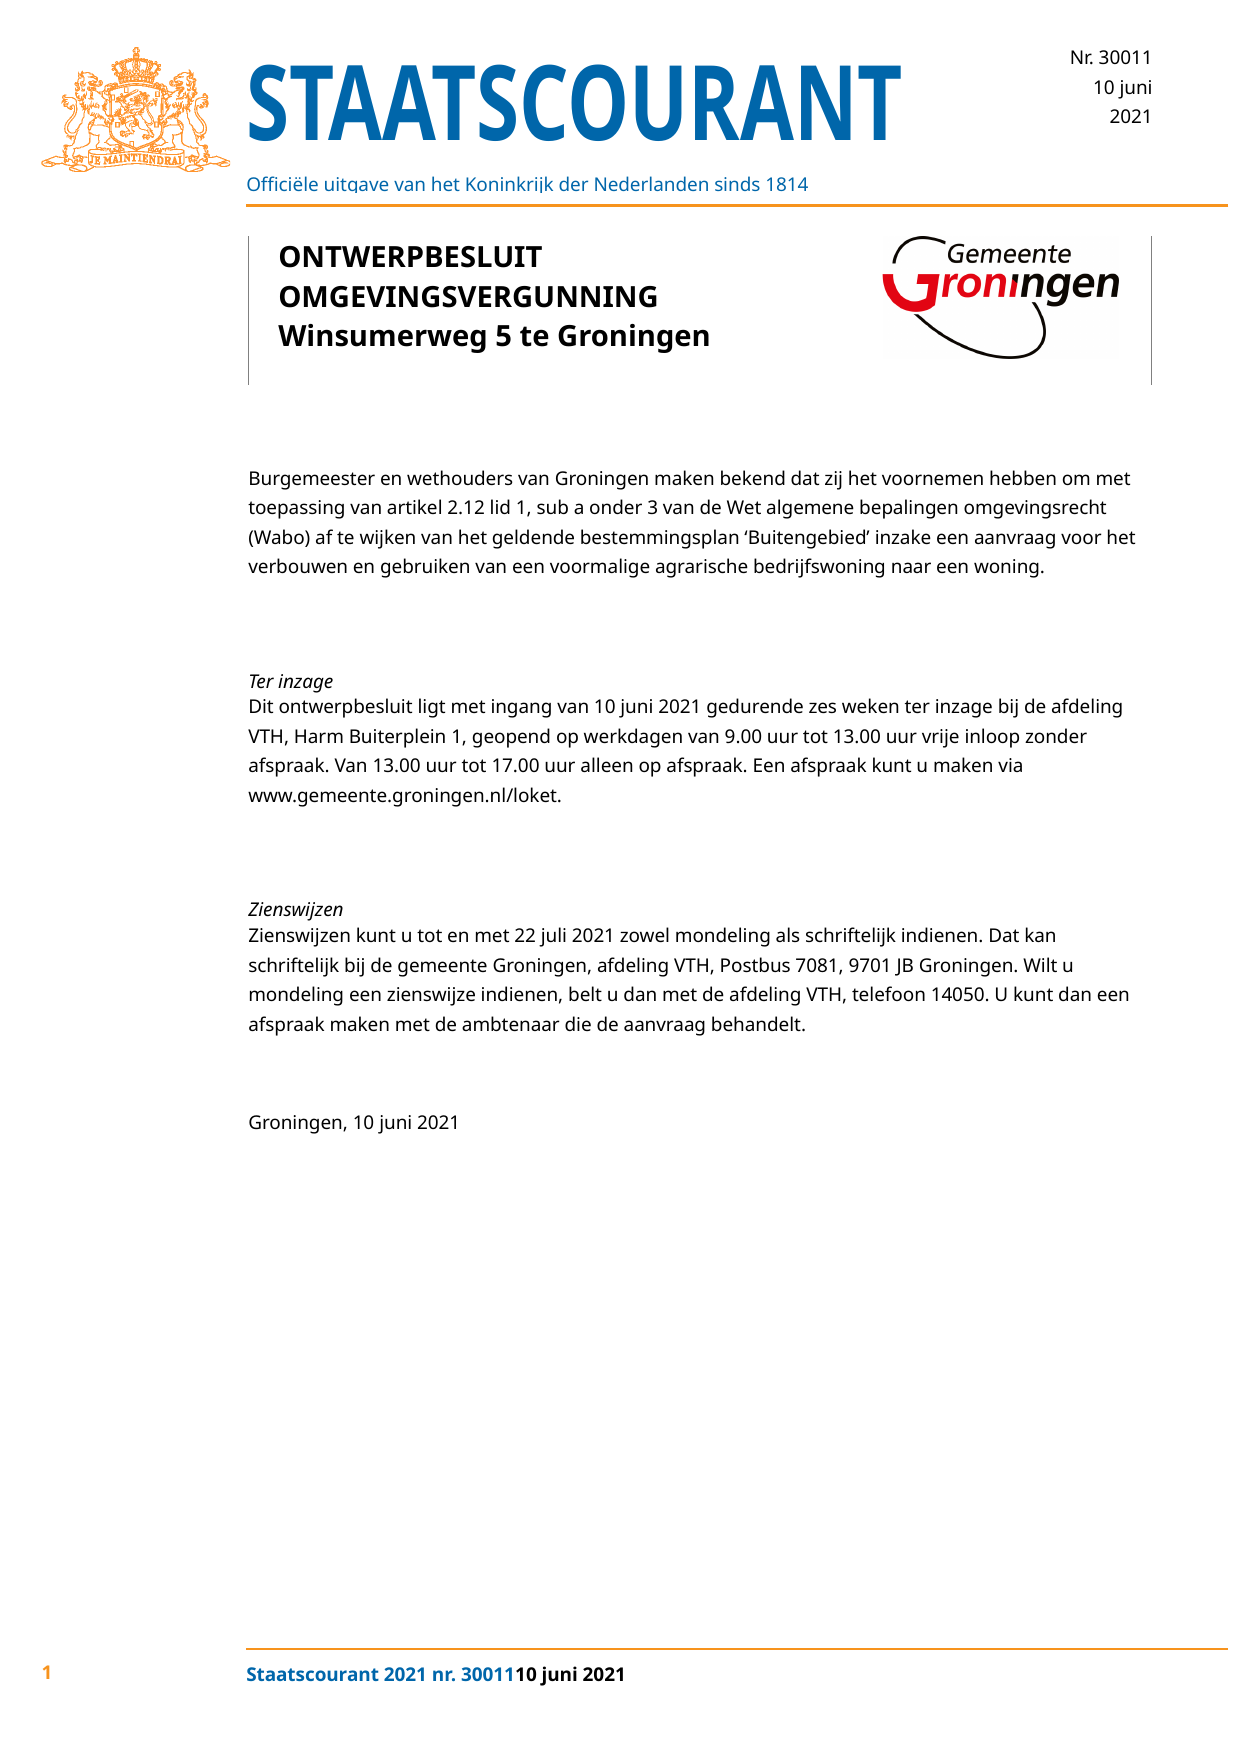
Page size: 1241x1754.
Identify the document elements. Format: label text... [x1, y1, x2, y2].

text Dit ontwerpbesluit ligt met ingang van 10 juni 2021 gedurende zes weken ter inzage bij de afdeling VTH, Harm Buiterplein 1, geopend op werkdagen van 9.00 uur tot 13.00 uur vrije inloop zonder afspraak. Van 13.00 uur tot 17.00 uur alleen op afspraak. Een afspraak kunt u maken via www.gemeente.groningen.nl/loket. [248, 693, 1152, 808]
text Groningen, 10 juni 2021 [248, 1109, 1152, 1135]
text Ter inzage [248, 668, 1152, 693]
picture [41, 47, 231, 172]
text Burgemeester en wethouders van Groningen maken bekend dat zij het voornemen hebben om met toepassing van artikel 2.12 lid 1, sub a onder 3 van de Wet algemene bepalingen omgevingsrecht (Wabo) af te wijken van het geldende bestemmingsplan ‘Buitengebied’ inzake een aanvraag voor het verbouwen en gebruiken van een voormalige agrarische bedrijfswoning naar een woning. [248, 465, 1152, 579]
text Zienswijzen kunt u tot en met 22 juli 2021 zowel mondeling als schriftelijk indienen. Dat kan schriftelijk bij de gemeente Groningen, afdeling VTH, Postbus 7081, 9701 JB Groningen. Wilt u mondeling een zienswijze indienen, belt u dan met de afdeling VTH, telefoon 14050. U kunt dan een afspraak maken met de ambtenaar die de aanvraag behandelt. [248, 922, 1152, 1037]
table_header ONTWERPBESLUIT OMGEVINGSVERGUNNING Winsumerweg 5 te Groningen [249, 236, 850, 385]
text Zienswijzen [248, 897, 1152, 922]
table_header [850, 236, 1151, 385]
picture [882, 236, 1119, 359]
